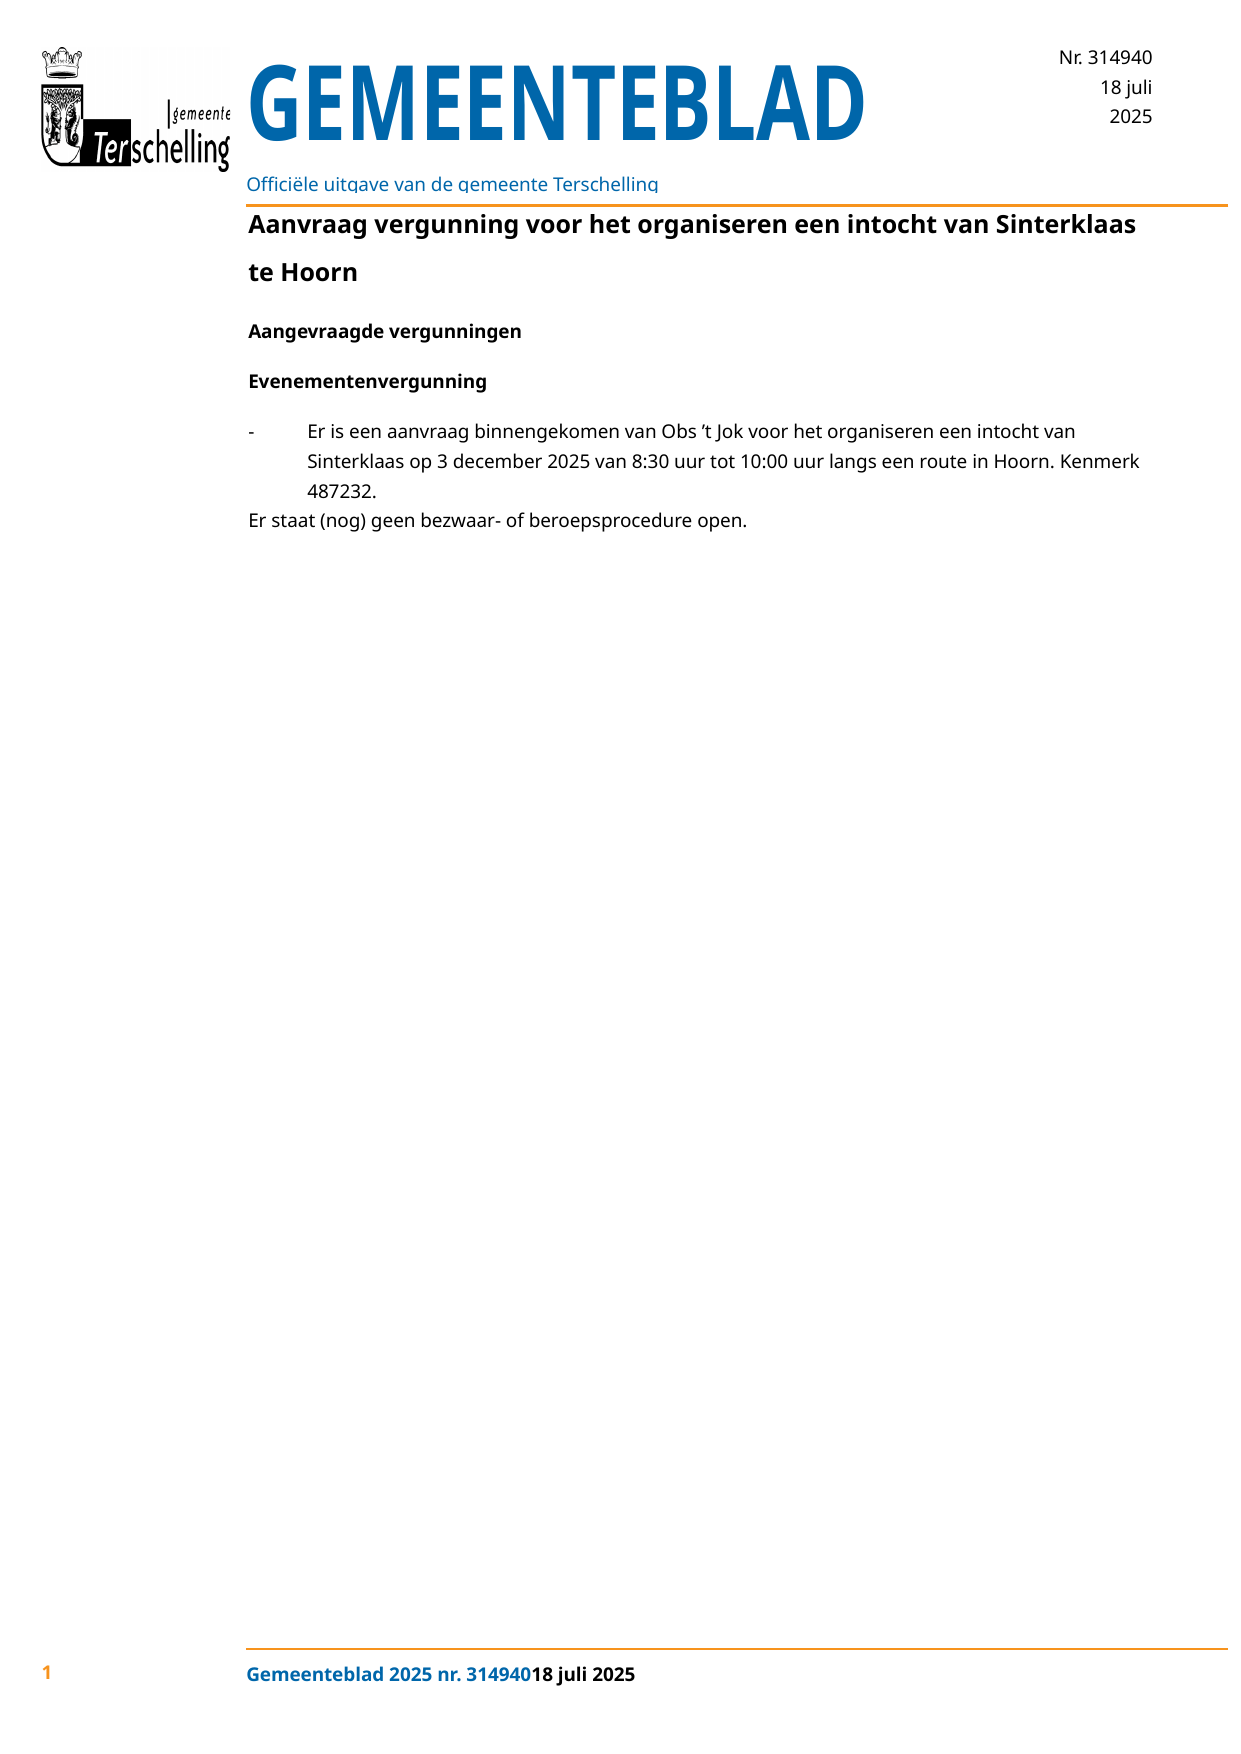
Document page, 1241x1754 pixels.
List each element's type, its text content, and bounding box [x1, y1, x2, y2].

text Aangevraagde vergunningen [248, 318, 1152, 344]
text Aanvraag vergunning voor het organiseren een intocht van Sinterklaas te Hoorn [248, 207, 1152, 288]
text Er staat (nog) geen bezwaar- of beroepsprocedure open. [248, 507, 1152, 533]
text Evenementenvergunning [248, 368, 1152, 394]
picture [41, 47, 231, 172]
list Er is een aanvraag binnengekomen van Obs ’t Jok voor het organiseren een intocht van Sinterklaas op 3 december 2025 van 8:30 uur tot 10:00 uur langs een route in Hoorn. Kenmerk 487232. [248, 419, 1152, 504]
